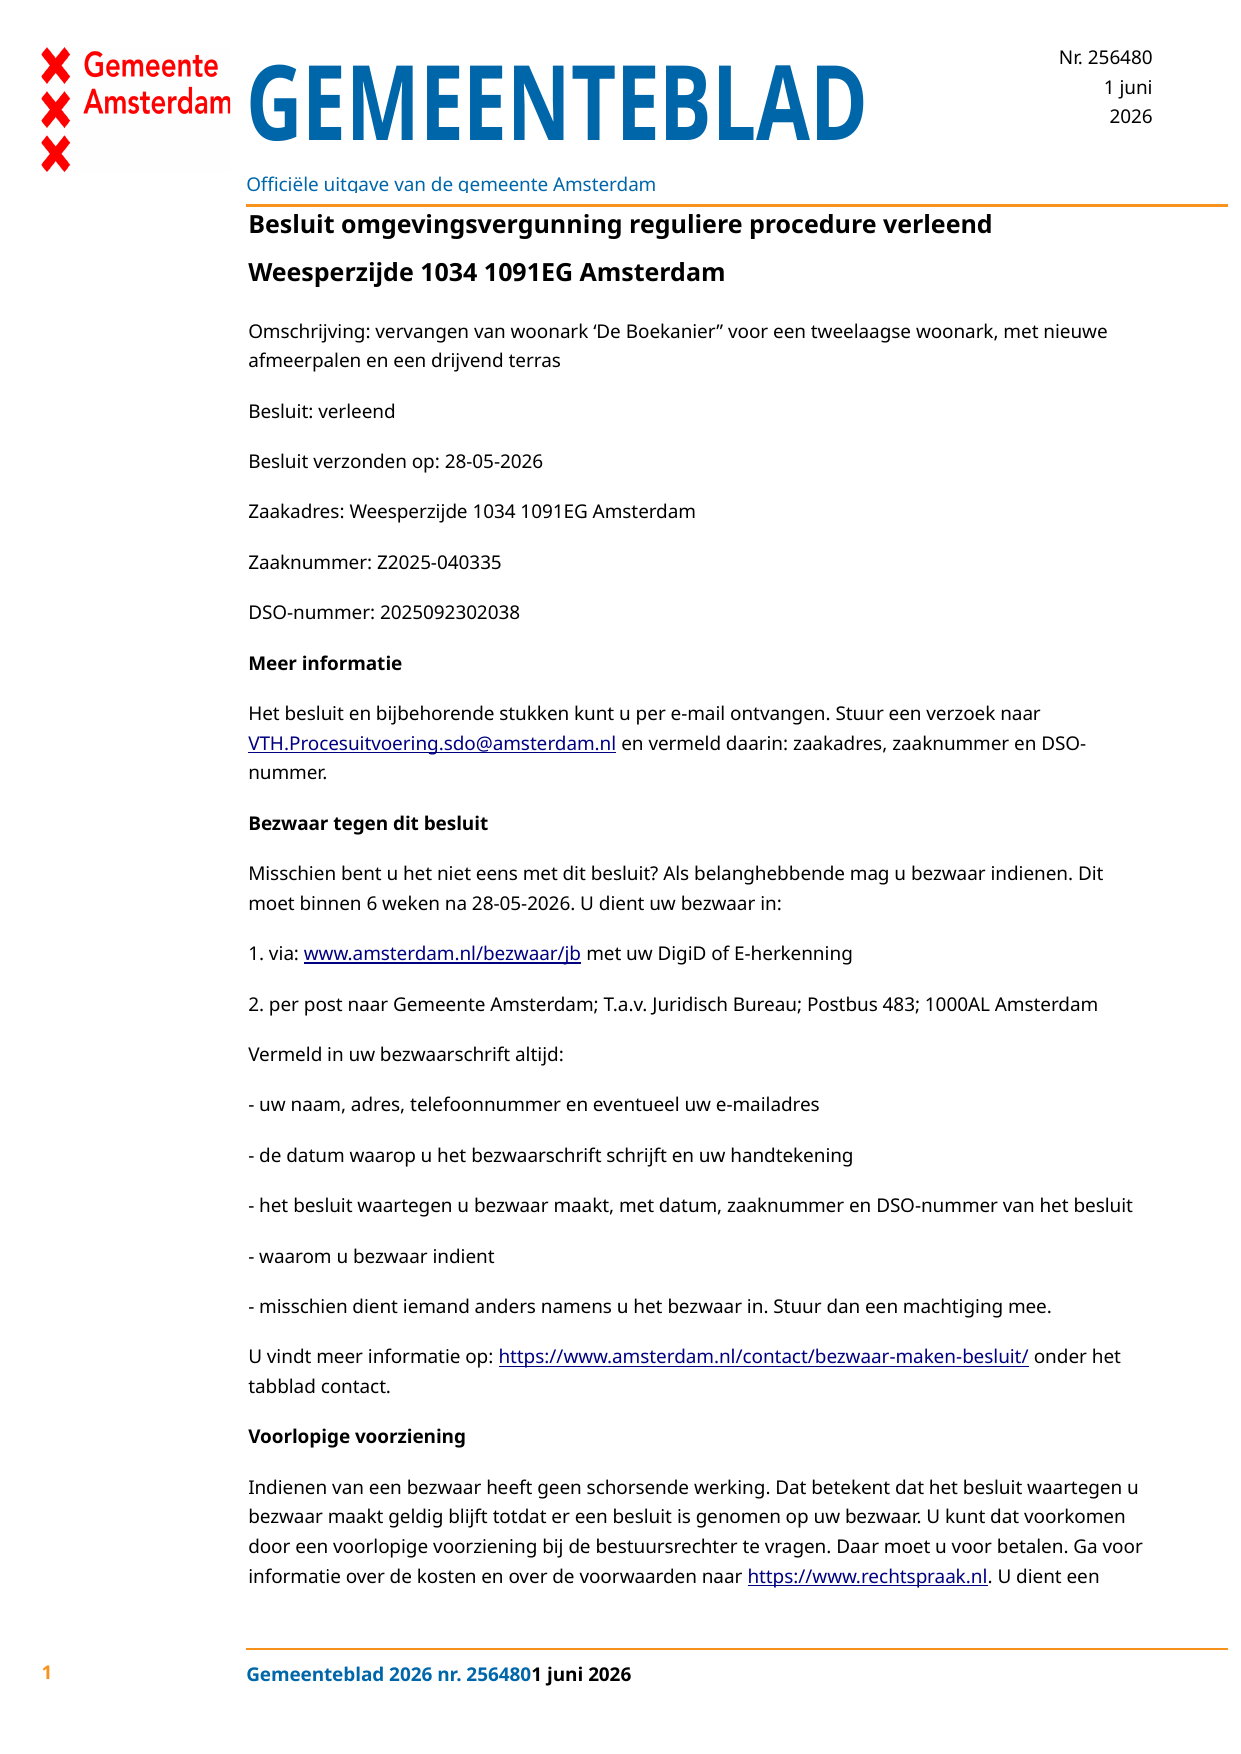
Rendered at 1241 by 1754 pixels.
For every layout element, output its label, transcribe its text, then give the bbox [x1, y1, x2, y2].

text 2. per post naar Gemeente Amsterdam; T.a.v. Juridisch Bureau; Postbus 483; 1000AL Amsterdam [248, 991, 1152, 1017]
text - misschien dient iemand anders namens u het bezwaar in. Stuur dan een machtiging mee. [248, 1293, 1152, 1319]
text Vermeld in uw bezwaarschrift altijd: [248, 1041, 1152, 1067]
text Indienen van een bezwaar heeft geen schorsende werking. Dat betekent dat het besluit waartegen u bezwaar maakt geldig blijft totdat er een besluit is genomen op uw bezwaar. U kunt dat voorkomen door een voorlopige voorziening bij de bestuursrechter te vragen. Daar moet u voor betalen. Ga voor informatie over de kosten en over de voorwaarden naar https://www.rechtspraak.nl. U dient een [248, 1474, 1152, 1589]
text DSO-nummer: 2025092302038 [248, 599, 1152, 625]
text - het besluit waartegen u bezwaar maakt, met datum, zaaknummer en DSO-nummer van het besluit [248, 1192, 1152, 1218]
text Bezwaar tegen dit besluit [248, 810, 1152, 836]
text Het besluit en bijbehorende stukken kunt u per e-mail ontvangen. Stuur een verzoek naar VTH.Procesuitvoering.sdo@amsterdam.nl en vermeld daarin: zaakadres, zaaknummer en DSO-nummer. [248, 700, 1152, 785]
text U vindt meer informatie op: https://www.amsterdam.nl/contact/bezwaar-maken-besluit/ onder het tabblad contact. [248, 1344, 1152, 1399]
text Besluit verzonden op: 28-05-2026 [248, 448, 1152, 474]
text 1. via: www.amsterdam.nl/bezwaar/jb met uw DigiD of E-herkenning [248, 940, 1152, 966]
text - uw naam, adres, telefoonnummer en eventueel uw e-mailadres [248, 1092, 1152, 1117]
text Misschien bent u het niet eens met dit besluit? Als belanghebbende mag u bezwaar indienen. Dit moet binnen 6 weken na 28-05-2026. U dient uw bezwaar in: [248, 860, 1152, 916]
text Voorlopige voorziening [248, 1424, 1152, 1449]
picture [41, 47, 231, 172]
text Zaaknummer: Z2025-040335 [248, 549, 1152, 575]
text - de datum waarop u het bezwaarschrift schrijft en uw handtekening [248, 1142, 1152, 1168]
text - waarom u bezwaar indient [248, 1243, 1152, 1269]
text Omschrijving: vervangen van woonark ‘De Boekanier” voor een tweelaagse woonark, met nieuwe afmeerpalen en een drijvend terras [248, 318, 1152, 373]
text Besluit: verleend [248, 398, 1152, 424]
text Zaakadres: Weesperzijde 1034 1091EG Amsterdam [248, 499, 1152, 524]
text Besluit omgevingsvergunning reguliere procedure verleend Weesperzijde 1034 1091EG Amsterdam [248, 207, 1152, 288]
text Meer informatie [248, 650, 1152, 676]
